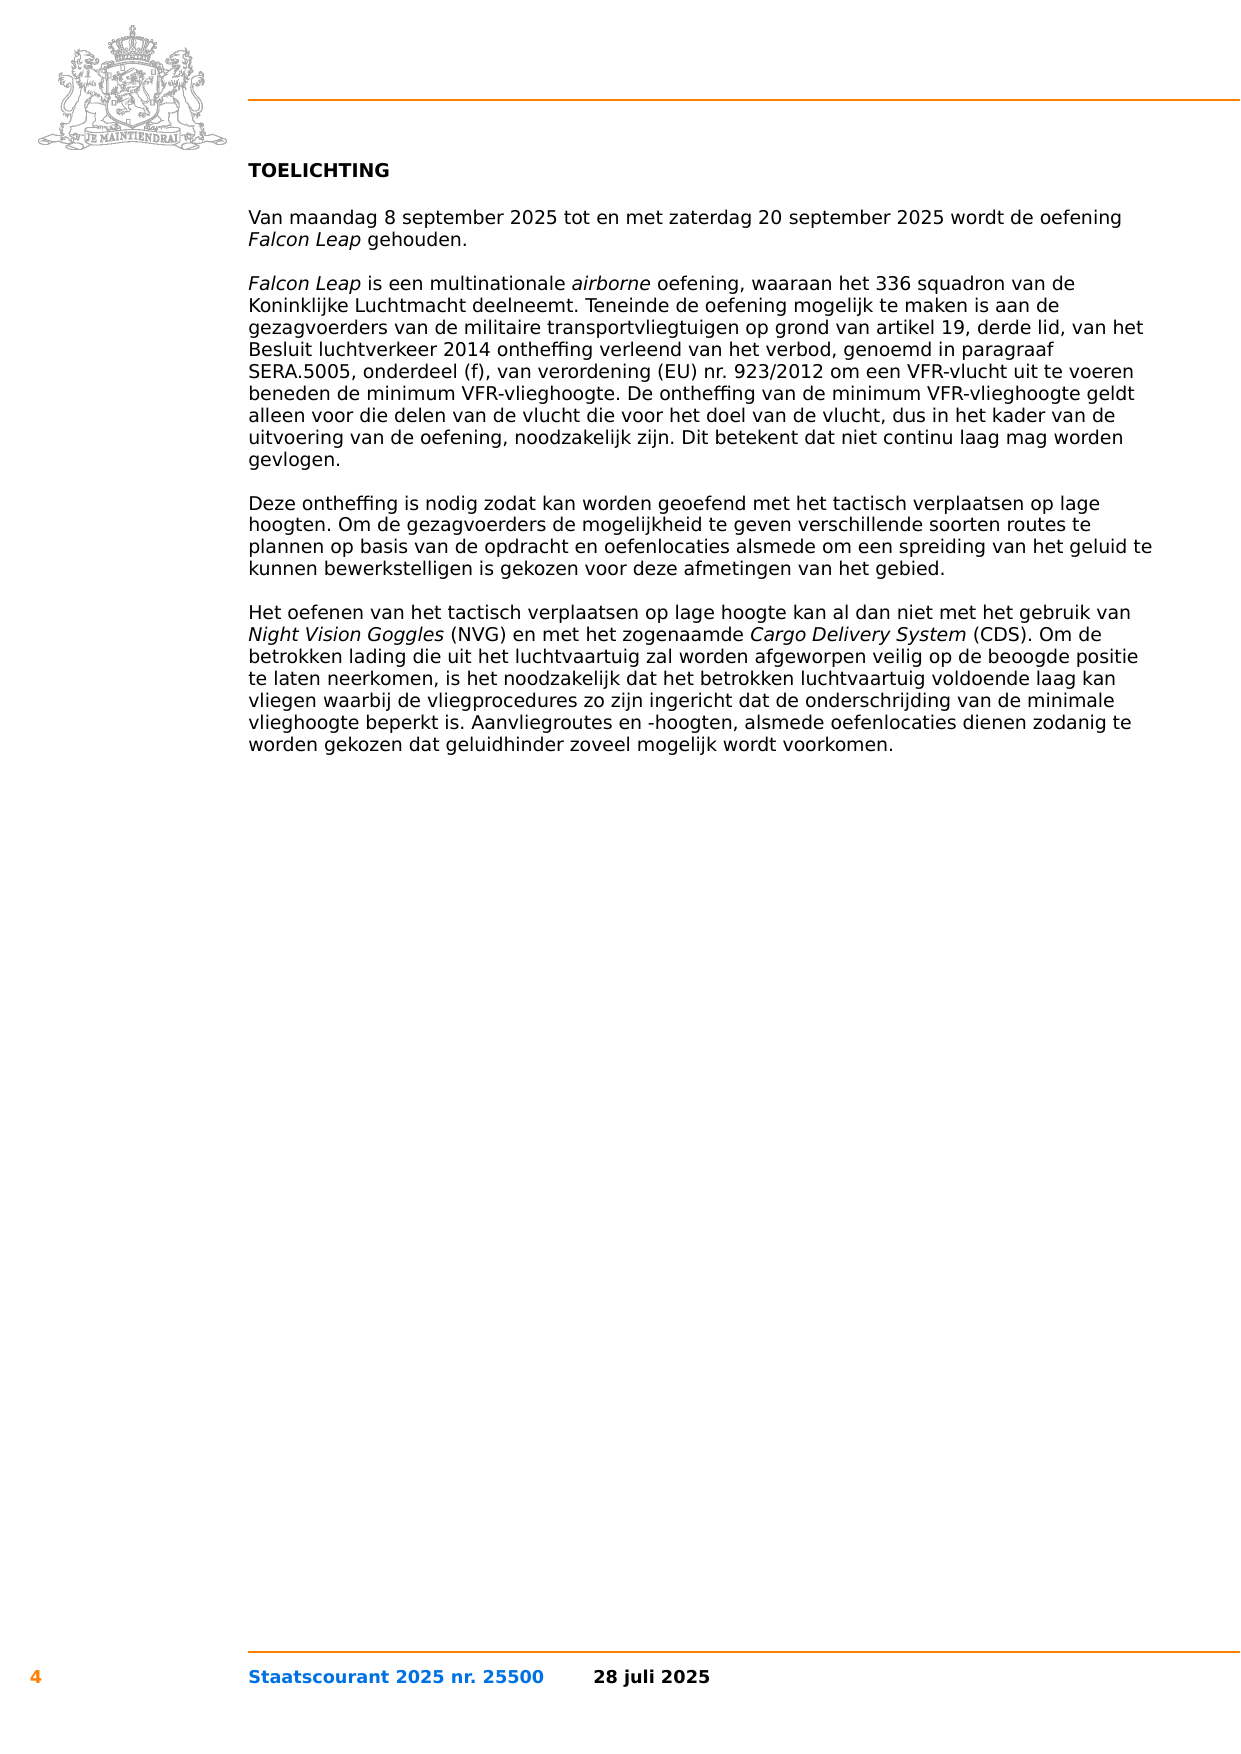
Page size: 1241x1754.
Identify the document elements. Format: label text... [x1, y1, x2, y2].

text Van maandag 8 september 2025 tot en met zaterdag 20 september 2025 wordt de oefening Falcon Leap gehouden. [248, 207, 1163, 251]
text Falcon Leap is een multinationale airborne oefening, waaraan het 336 squadron van de Koninklijke Luchtmacht deelneemt. Teneinde de oefening mogelijk te maken is aan de gezagvoerders van de militaire transportvliegtuigen op grond van artikel 19, derde lid, van het Besluit luchtverkeer 2014 ontheffing verleend van het verbod, genoemd in paragraaf SERA.5005, onderdeel (f), van verordening (EU) nr. 923/2012 om een VFR-vlucht uit te voeren beneden de minimum VFR-vlieghoogte. De ontheffing van de minimum VFR-vlieghoogte geldt alleen voor die delen van de vlucht die voor het doel van de vlucht, dus in het kader van de uitvoering van de oefening, noodzakelijk zijn. Dit betekent dat niet continu laag mag worden gevlogen. [248, 273, 1163, 471]
text Deze ontheffing is nodig zodat kan worden geoefend met het tactisch verplaatsen op lage hoogten. Om de gezagvoerders de mogelijkheid te geven verschillende soorten routes te plannen op basis van de opdracht en oefenlocaties alsmede om een spreiding van het geluid te kunnen bewerkstelligen is gekozen voor deze afmetingen van het gebied. [248, 492, 1163, 580]
text Het oefenen van het tactisch verplaatsen op lage hoogte kan al dan niet met het gebruik van Night Vision Goggles (NVG) en met het zogenaamde Cargo Delivery System (CDS). Om de betrokken lading die uit het luchtvaartuig zal worden afgeworpen veilig op de beoogde positie te laten neerkomen, is het noodzakelijk dat het betrokken luchtvaartuig voldoende laag kan vliegen waarbij de vliegprocedures zo zijn ingericht dat de onderschrijding van de minimale vlieghoogte beperkt is. Aanvliegroutes en -hoogten, alsmede oefenlocaties dienen zodanig te worden gekozen dat geluidhinder zoveel mogelijk wordt voorkomen. [248, 602, 1163, 756]
subtitle TOELICHTING [248, 160, 1163, 182]
picture [38, 25, 227, 150]
